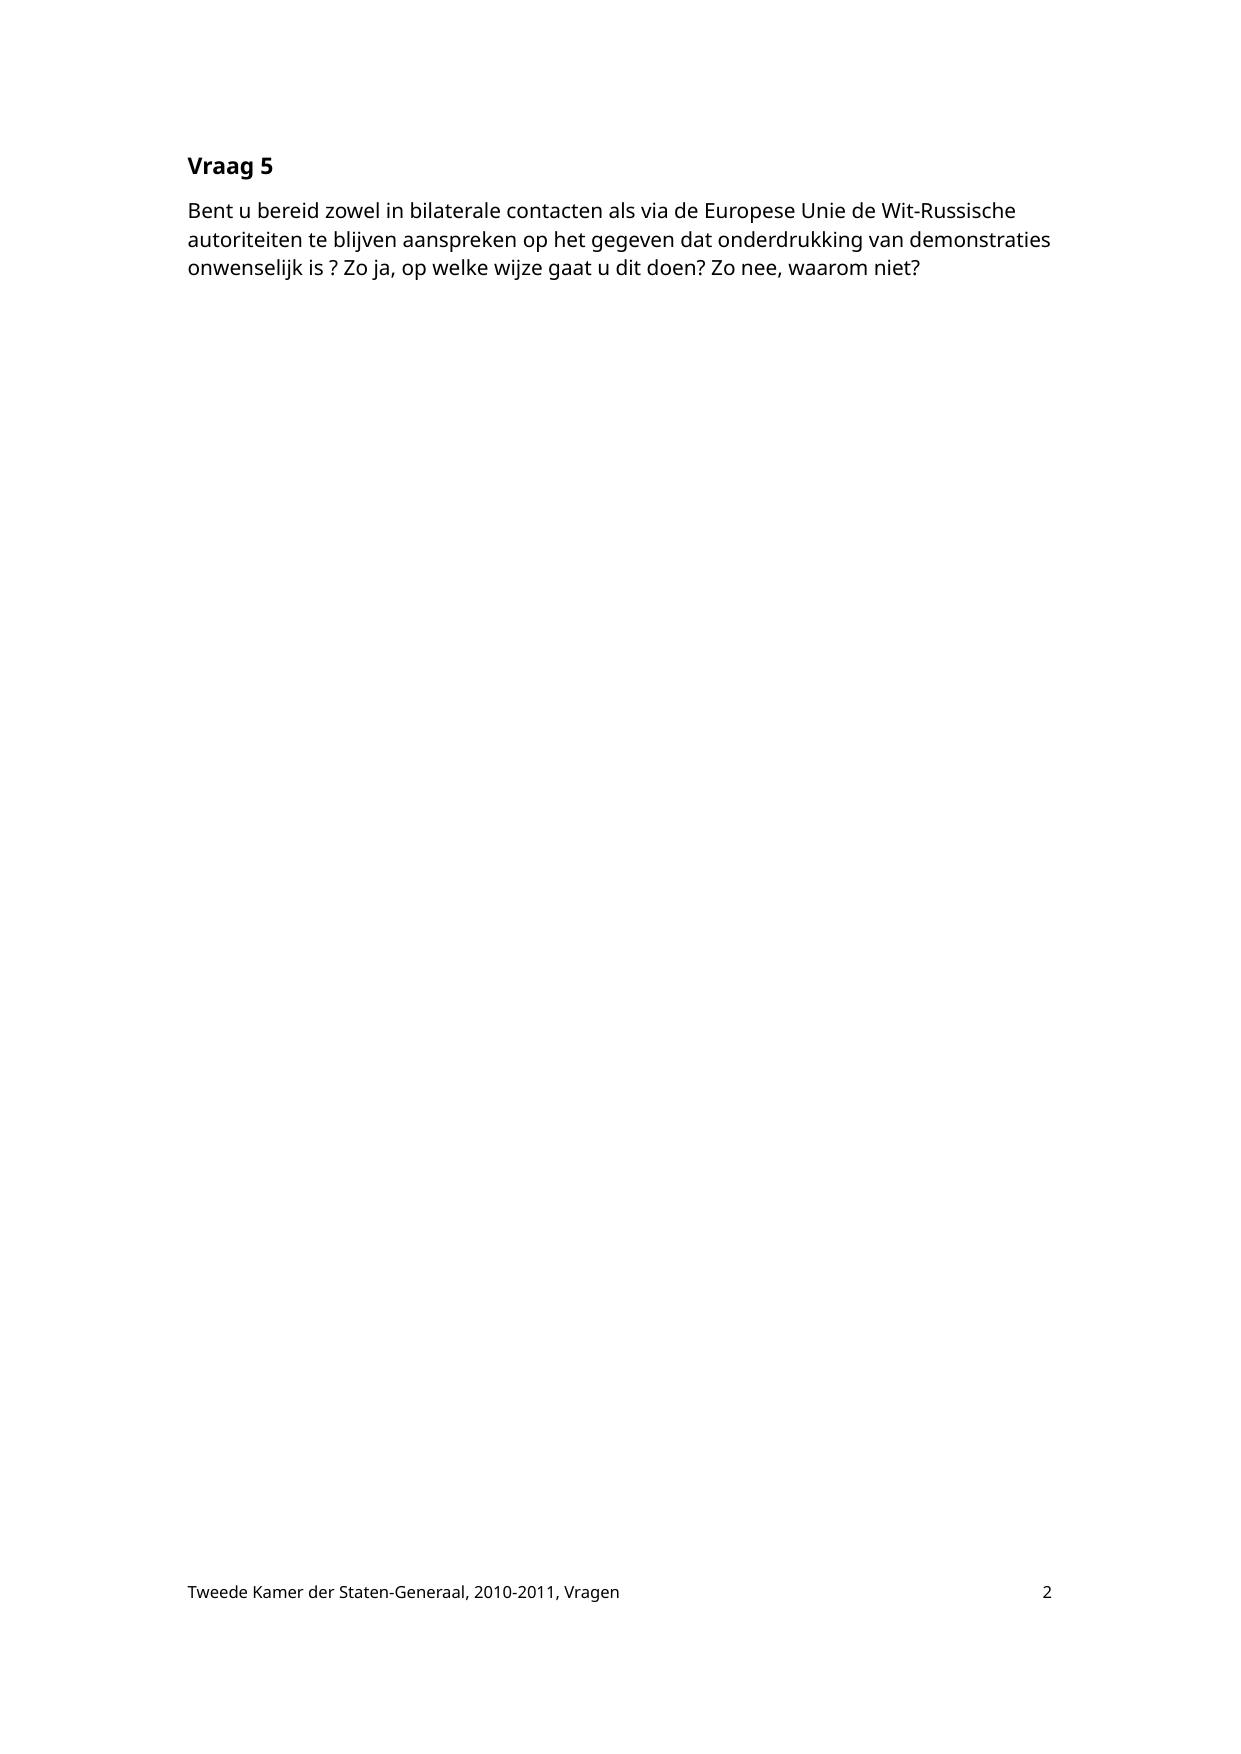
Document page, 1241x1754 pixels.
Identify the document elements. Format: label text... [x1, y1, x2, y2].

text Bent u bereid zowel in bilaterale contacten als via de Europese Unie de Wit-Russische autoriteiten te blijven aanspreken op het gegeven dat onderdrukking van demonstraties onwenselijk is ? Zo ja, op welke wijze gaat u dit doen? Zo nee, waarom niet? [187, 196, 1053, 282]
subtitle Vraag 5 [187, 150, 1053, 181]
